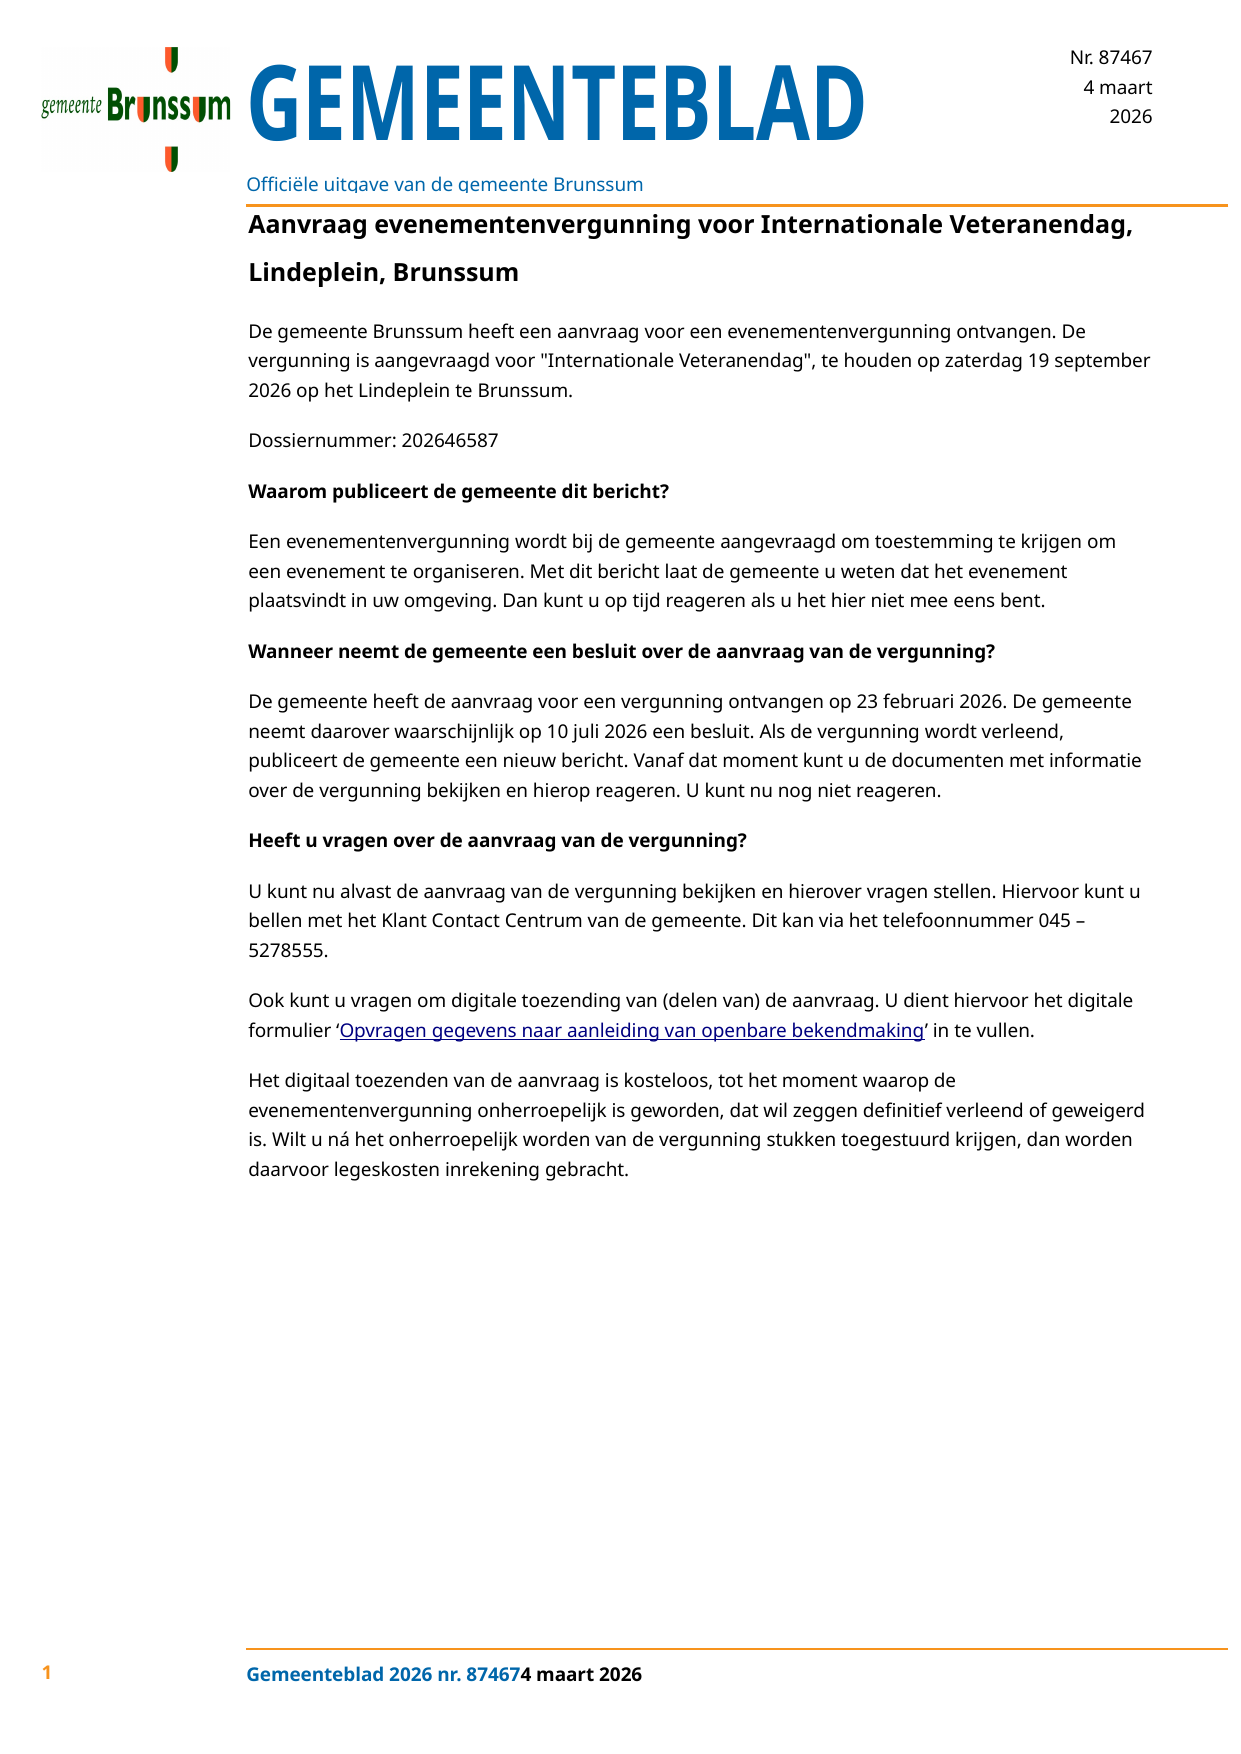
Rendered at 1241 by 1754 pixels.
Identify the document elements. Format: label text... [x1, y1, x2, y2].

picture [41, 47, 231, 172]
text De gemeente Brunssum heeft een aanvraag voor een evenementenvergunning ontvangen. De vergunning is aangevraagd voor "Internationale Veteranendag", te houden op zaterdag 19 september 2026 op het Lindeplein te Brunssum. [248, 318, 1152, 403]
text Wanneer neemt de gemeente een besluit over de aanvraag van de vergunning? [248, 638, 1152, 664]
text U kunt nu alvast de aanvraag van de vergunning bekijken en hierover vragen stellen. Hiervoor kunt u bellen met het Klant Contact Centrum van de gemeente. Dit kan via het telefoonnummer 045 – 5278555. [248, 878, 1152, 963]
text Dossiernummer: 202646587 [248, 427, 1152, 453]
text Ook kunt u vragen om digitale toezending van (delen van) de aanvraag. U dient hiervoor het digitale formulier ‘Opvragen gegevens naar aanleiding van openbare bekendmaking’ in te vullen. [248, 987, 1152, 1043]
text Het digitaal toezenden van de aanvraag is kosteloos, tot het moment waarop de evenementenvergunning onherroepelijk is geworden, dat wil zeggen definitief verleend of geweigerd is. Wilt u ná het onherroepelijk worden van de vergunning stukken toegestuurd krijgen, dan worden daarvoor legeskosten inrekening gebracht. [248, 1067, 1152, 1182]
text Heeft u vragen over de aanvraag van de vergunning? [248, 827, 1152, 853]
text Aanvraag evenementenvergunning voor Internationale Veteranendag, Lindeplein, Brunssum [248, 207, 1152, 288]
text De gemeente heeft de aanvraag voor een vergunning ontvangen op 23 februari 2026. De gemeente neemt daarover waarschijnlijk op 10 juli 2026 een besluit. Als de vergunning wordt verleend, publiceert de gemeente een nieuw bericht. Vanaf dat moment kunt u de documenten met informatie over de vergunning bekijken en hierop reageren. U kunt nu nog niet reageren. [248, 688, 1152, 803]
text Een evenementenvergunning wordt bij de gemeente aangevraagd om toestemming te krijgen om een evenement te organiseren. Met dit bericht laat de gemeente u weten dat het evenement plaatsvindt in uw omgeving. Dan kunt u op tijd reageren als u het hier niet mee eens bent. [248, 528, 1152, 613]
text Waarom publiceert de gemeente dit bericht? [248, 478, 1152, 504]
